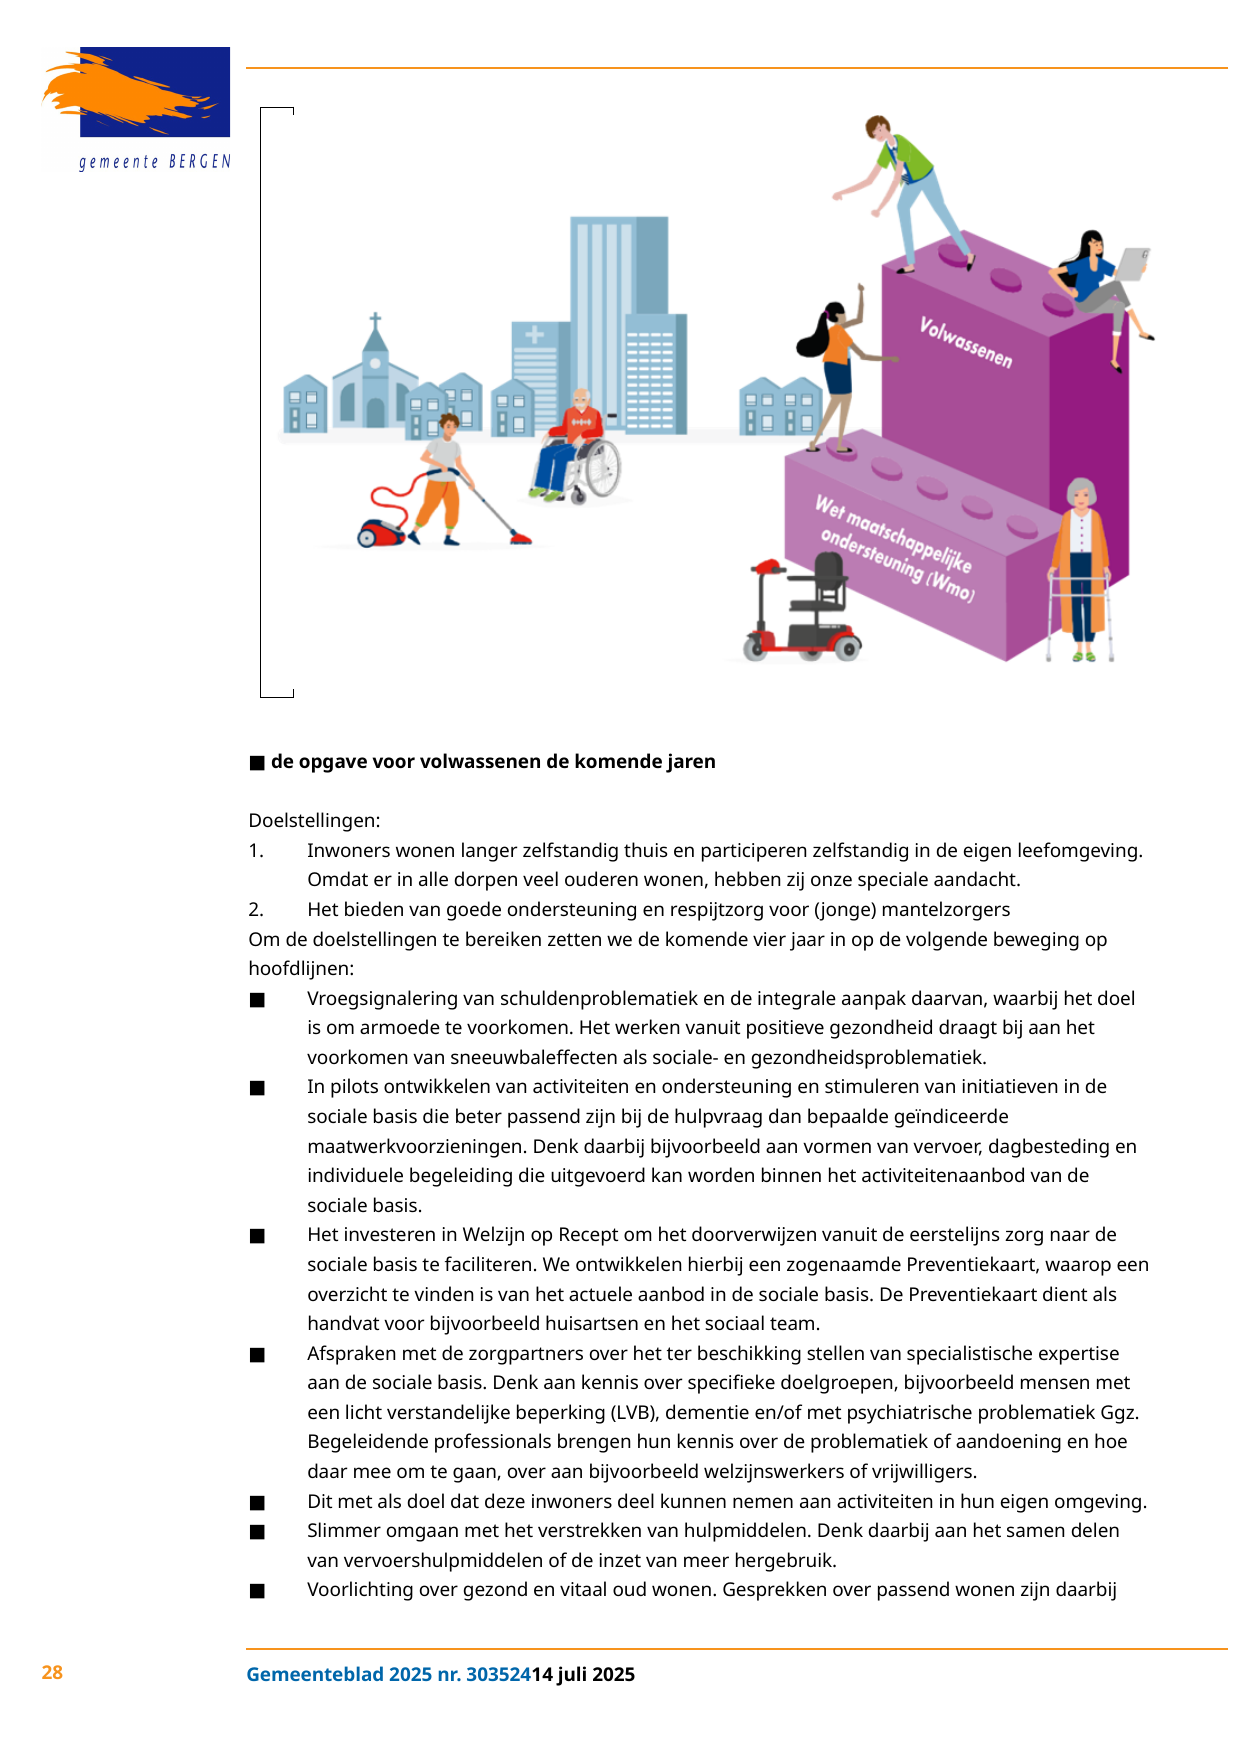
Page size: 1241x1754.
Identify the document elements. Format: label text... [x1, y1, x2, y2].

list Dit met als doel dat deze inwoners deel kunnen nemen aan activiteiten in hun eigen omgeving. [248, 1488, 1152, 1514]
list Vroegsignalering van schuldenproblematiek en de integrale aanpak daarvan, waarbij het doel is om armoede te voorkomen. Het werken vanuit positieve gezondheid draagt bij aan het voorkomen van sneeuwbaleffecten als sociale- en gezondheidsproblematiek. [248, 985, 1152, 1070]
list Afspraken met de zorgpartners over het ter beschikking stellen van specialistische expertise aan de sociale basis. Denk aan kennis over specifieke doelgroepen, bijvoorbeeld mensen met een licht verstandelijke beperking (LVB), dementie en/of met psychiatrische problematiek Ggz. Begeleidende professionals brengen hun kennis over de problematiek of aandoening en hoe daar mee om te gaan, over aan bijvoorbeeld welzijnswerkers of vrijwilligers. [248, 1340, 1152, 1484]
list Het investeren in Welzijn op Recept om het doorverwijzen vanuit de eerstelijns zorg naar de sociale basis te faciliteren. We ontwikkelen hierbij een zogenaamde Preventiekaart, waarop een overzicht te vinden is van het actuele aanbod in de sociale basis. De Preventiekaart dient als handvat voor bijvoorbeeld huisartsen en het sociaal team. [248, 1222, 1152, 1336]
text Doelstellingen: [248, 807, 1152, 833]
text ■ de opgave voor volwassenen de komende jaren [248, 748, 1152, 774]
list In pilots ontwikkelen van activiteiten en ondersteuning en stimuleren van initiatieven in de sociale basis die beter passend zijn bij de hulpvraag dan bepaalde geïndiceerde maatwerkvoorzieningen. Denk daarbij bijvoorbeeld aan vormen van vervoer, dagbesteding en individuele begeleiding die uitgevoerd kan worden binnen het activiteitenaanbod van de sociale basis. [248, 1074, 1152, 1218]
list Inwoners wonen langer zelfstandig thuis en participeren zelfstandig in de eigen leefomgeving. Omdat er in alle dorpen veel ouderen wonen, hebben zij onze speciale aandacht. [248, 837, 1152, 892]
picture [41, 47, 231, 172]
picture [268, 115, 1173, 689]
list Slimmer omgaan met het verstrekken van hulpmiddelen. Denk daarbij aan het samen delen van vervoershulpmiddelen of de inzet van meer hergebruik. [248, 1517, 1152, 1573]
list Voorlichting over gezond en vitaal oud wonen. Gesprekken over passend wonen zijn daarbij [248, 1577, 1152, 1602]
text Om de doelstellingen te bereiken zetten we de komende vier jaar in op de volgende beweging op hoofdlijnen: [248, 926, 1152, 981]
list Het bieden van goede ondersteuning en respijtzorg voor (jonge) mantelzorgers [248, 896, 1152, 922]
